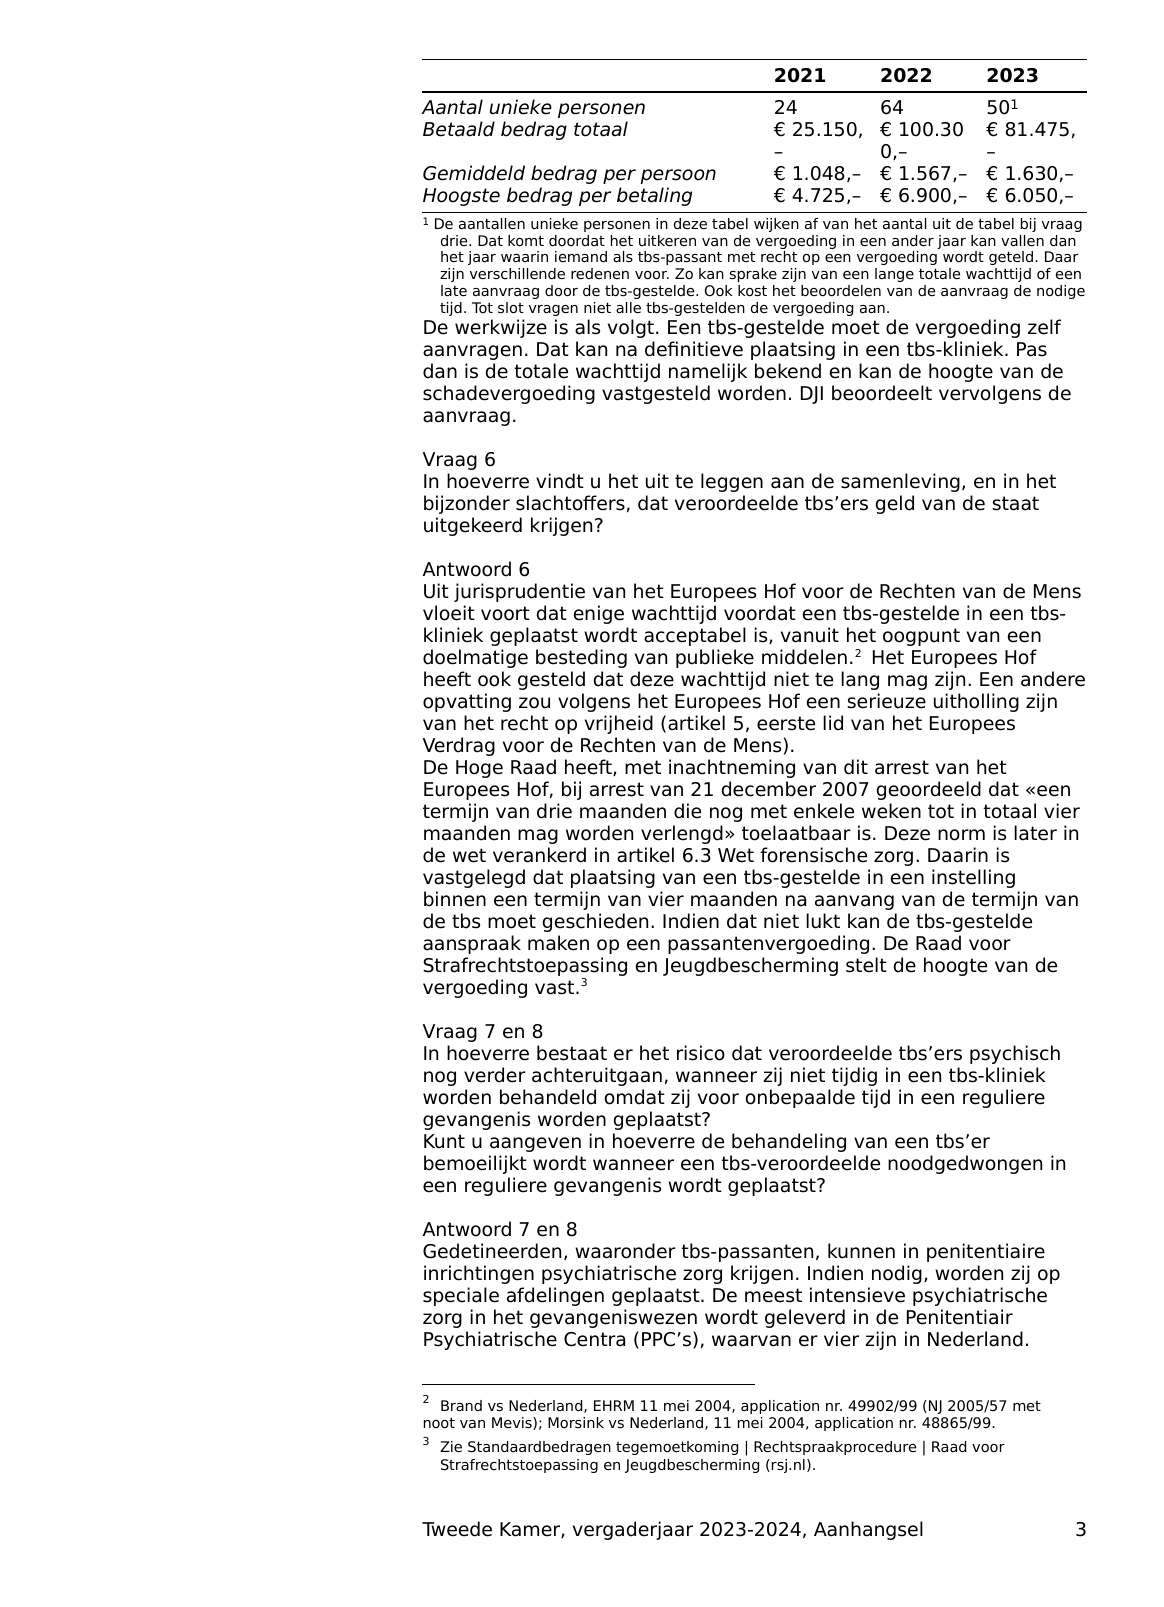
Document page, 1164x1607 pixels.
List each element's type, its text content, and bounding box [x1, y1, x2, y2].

table_cell Betaald bedrag totaal [422, 119, 768, 163]
text Vraag 6 [422, 449, 1087, 471]
table_cell € 81.475,– [980, 119, 1087, 163]
table_cell Aantal unieke personen [422, 93, 768, 119]
text In hoeverre vindt u het uit te leggen aan de samenleving, en in het bijzonder slachtoffers, dat veroordeelde tbs’ers geld van de staat uitgekeerd krijgen? [422, 471, 1087, 537]
text Antwoord 6 [422, 559, 1087, 581]
text Gedetineerden, waaronder tbs-passanten, kunnen in penitentiaire inrichtingen psychiatrische zorg krijgen. Indien nodig, worden zij op speciale afdelingen geplaatst. De meest intensieve psychiatrische zorg in het gevangeniswezen wordt geleverd in de Penitentiair Psychiatrische Centra (PPC’s), waarvan er vier zijn in Nederland. [422, 1241, 1087, 1351]
text De werkwijze is als volgt. Een tbs-gestelde moet de vergoeding zelf aanvragen. Dat kan na definitieve plaatsing in een tbs-kliniek. Pas dan is de totale wachttijd namelijk bekend en kan de hoogte van de schadevergoeding vastgesteld worden. DJI beoordeelt vervolgens de aanvraag. [422, 317, 1087, 427]
table_cell € 1.630,– [980, 163, 1087, 185]
table_cell € 1.567,– [874, 163, 980, 185]
table_cell Hoogste bedrag per betaling [422, 185, 768, 212]
text noot van Mevis); Morsink vs Nederland, 11 mei 2004, application nr. 48865/99. [422, 1416, 1087, 1432]
table_cell € 1.048,– [768, 163, 874, 185]
text Zie Standaardbedragen tegemoetkoming | Rechtspraakprocedure | Raad voor Strafrechtstoepassing en Jeugdbescherming (rsj.nl). [422, 1435, 1087, 1474]
table_cell Gemiddeld bedrag per persoon [422, 163, 768, 185]
table_header 2021 [768, 60, 874, 91]
text In hoeverre bestaat er het risico dat veroordeelde tbs’ers psychisch nog verder achteruitgaan, wanneer zij niet tijdig in een tbs-kliniek worden behandeld omdat zij voor onbepaalde tijd in een reguliere gevangenis worden geplaatst? [422, 1043, 1087, 1131]
table_cell € 4.725,– [768, 185, 874, 212]
table_cell € 100.300,– [874, 119, 980, 163]
table_header 2022 [874, 60, 980, 91]
text Uit jurisprudentie van het Europees Hof voor de Rechten van de Mens vloeit voort dat enige wachttijd voordat een tbs-gestelde in een tbs-kliniek geplaatst wordt acceptabel is, vanuit het oogpunt van een doelmatige besteding van publieke middelen. Het Europees Hof heeft ook gesteld dat deze wachttijd niet te lang mag zijn. Een andere opvatting zou volgens het Europees Hof een serieuze uitholling zijn van het recht op vrijheid (artikel 5, eerste lid van het Europees Verdrag voor de Rechten van de Mens). [422, 581, 1087, 757]
table_header 2023 [980, 60, 1087, 91]
table_cell € 6.050,– [980, 185, 1087, 212]
text Brand vs Nederland, EHRM 11 mei 2004, application nr. 49902/99 (NJ 2005/57 met [422, 1393, 1087, 1416]
table_cell 64 [874, 93, 980, 119]
table_cell 24 [768, 93, 874, 119]
table_header [422, 60, 768, 91]
table_cell € 6.900,– [874, 185, 980, 212]
text Kunt u aangeven in hoeverre de behandeling van een tbs’er bemoeilijkt wordt wanneer een tbs-veroordeelde noodgedwongen in een reguliere gevangenis wordt geplaatst? [422, 1131, 1087, 1197]
text De Hoge Raad heeft, met inachtneming van dit arrest van het Europees Hof, bij arrest van 21 december 2007 geoordeeld dat «een termijn van drie maanden die nog met enkele weken tot in totaal vier maanden mag worden verlengd» toelaatbaar is. Deze norm is later in de wet verankerd in artikel 6.3 Wet forensische zorg. Daarin is vastgelegd dat plaatsing van een tbs-gestelde in een instelling binnen een termijn van vier maanden na aanvang van de termijn van de tbs moet geschieden. Indien dat niet lukt kan de tbs-gestelde aanspraak maken op een passantenvergoeding. De Raad voor Strafrechtstoepassing en Jeugdbescherming stelt de hoogte van de vergoeding vast. [422, 757, 1087, 999]
text Antwoord 7 en 8 [422, 1219, 1087, 1241]
table_cell € 25.150,– [768, 119, 874, 163]
table_cell 1 De aantallen unieke personen in deze tabel wijken af van het aantal uit de tabel bij vraag drie. Dat komt doordat het uitkeren van de vergoeding in een ander jaar kan vallen dan het jaar waarin iemand als tbs-passant met recht op een vergoeding wordt geteld. Daar zijn verschillende redenen voor. Zo kan sprake zijn van een lange totale wachttijd of een late aanvraag door de tbs-gestelde. Ook kost het beoordelen van de aanvraag de nodige tijd. Tot slot vragen niet alle tbs-gestelden de vergoeding aan. [422, 213, 1087, 317]
table_cell 501 [980, 93, 1087, 119]
text Vraag 7 en 8 [422, 1021, 1087, 1043]
